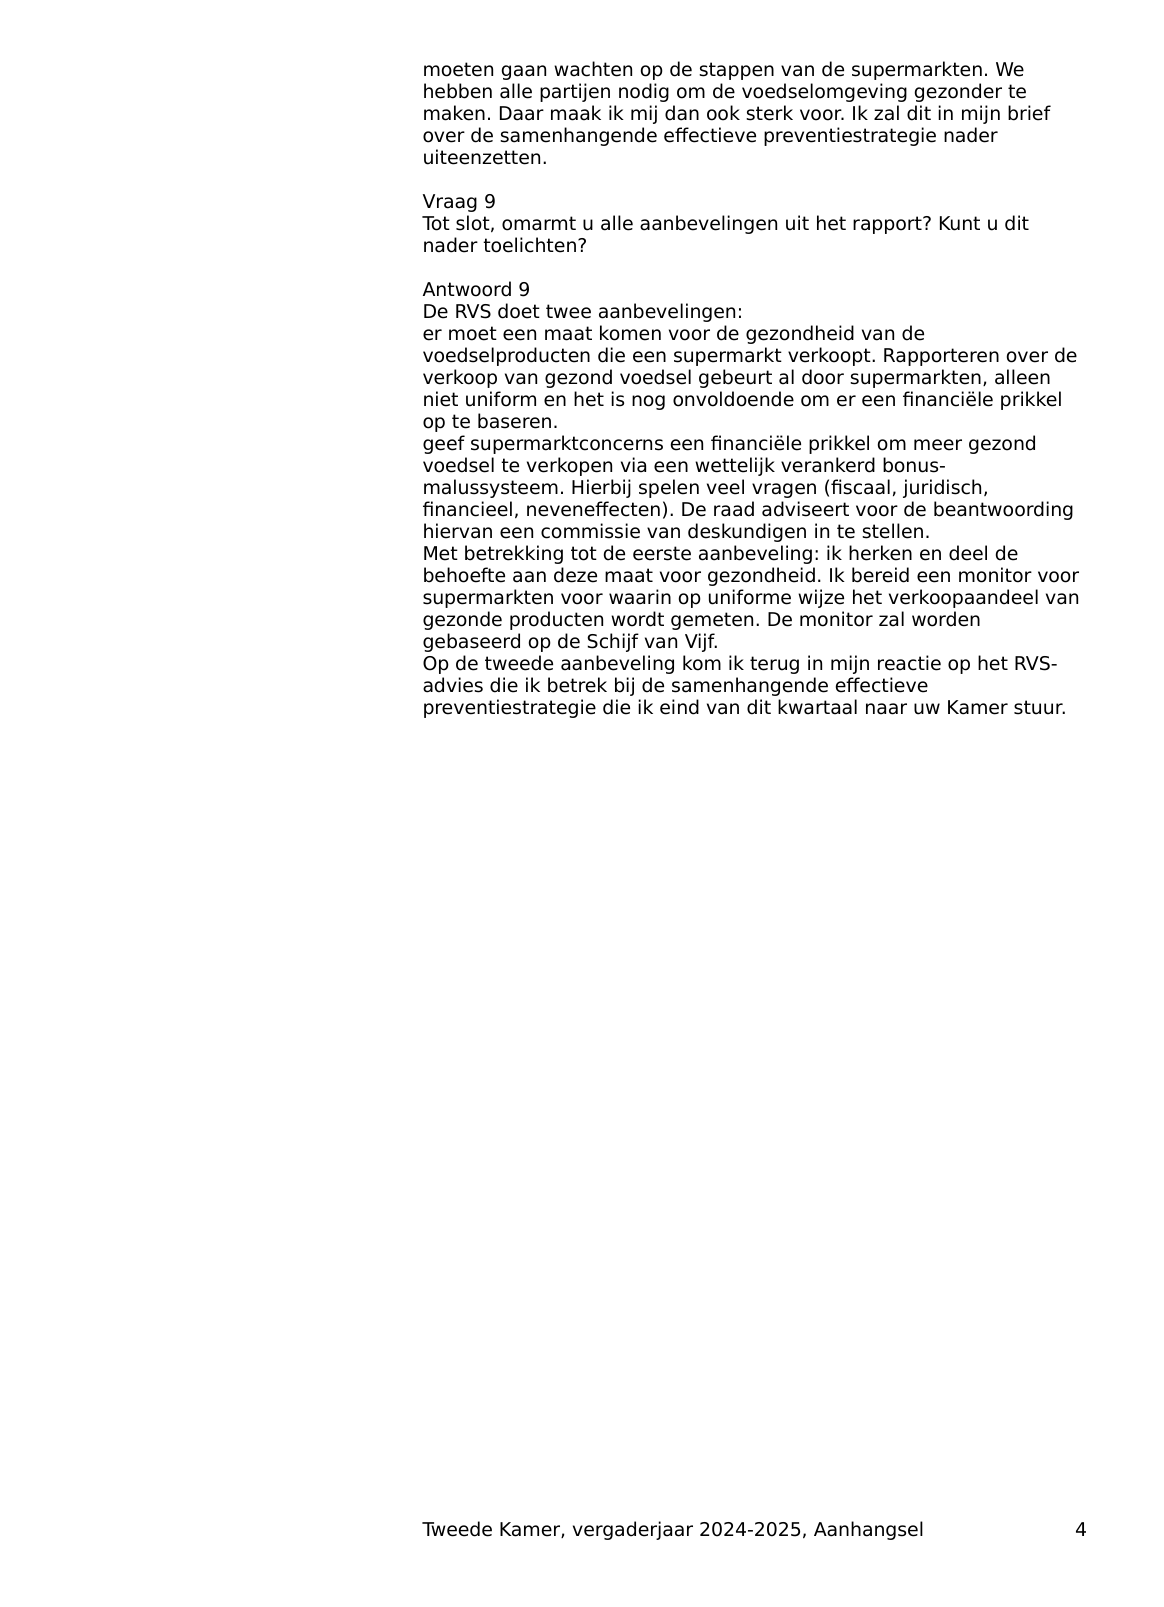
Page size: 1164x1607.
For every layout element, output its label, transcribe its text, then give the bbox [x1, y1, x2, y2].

text Vraag 9 [422, 191, 1087, 213]
text Tot slot, omarmt u alle aanbevelingen uit het rapport? Kunt u dit nader toelichten? [422, 213, 1087, 257]
text Met betrekking tot de eerste aanbeveling: ik herken en deel de behoefte aan deze maat voor gezondheid. Ik bereid een monitor voor supermarkten voor waarin op uniforme wijze het verkoopaandeel van gezonde producten wordt gemeten. De monitor zal worden gebaseerd op de Schijf van Vijf. [422, 543, 1087, 653]
text Op de tweede aanbeveling kom ik terug in mijn reactie op het RVS-advies die ik betrek bij de samenhangende effectieve preventiestrategie die ik eind van dit kwartaal naar uw Kamer stuur. [422, 653, 1087, 719]
text er moet een maat komen voor de gezondheid van de voedselproducten die een supermarkt verkoopt. Rapporteren over de verkoop van gezond voedsel gebeurt al door supermarkten, alleen niet uniform en het is nog onvoldoende om er een financiële prikkel op te baseren. [422, 323, 1087, 433]
text geef supermarktconcerns een financiële prikkel om meer gezond voedsel te verkopen via een wettelijk verankerd bonus-malussysteem. Hierbij spelen veel vragen (fiscaal, juridisch, financieel, neveneffecten). De raad adviseert voor de beantwoording hiervan een commissie van deskundigen in te stellen. [422, 433, 1087, 543]
text De RVS doet twee aanbevelingen: [422, 301, 1087, 323]
text moeten gaan wachten op de stappen van de supermarkten. We hebben alle partijen nodig om de voedselomgeving gezonder te maken. Daar maak ik mij dan ook sterk voor. Ik zal dit in mijn brief over de samenhangende effectieve preventiestrategie nader uiteenzetten. [422, 59, 1087, 169]
text Antwoord 9 [422, 279, 1087, 301]
